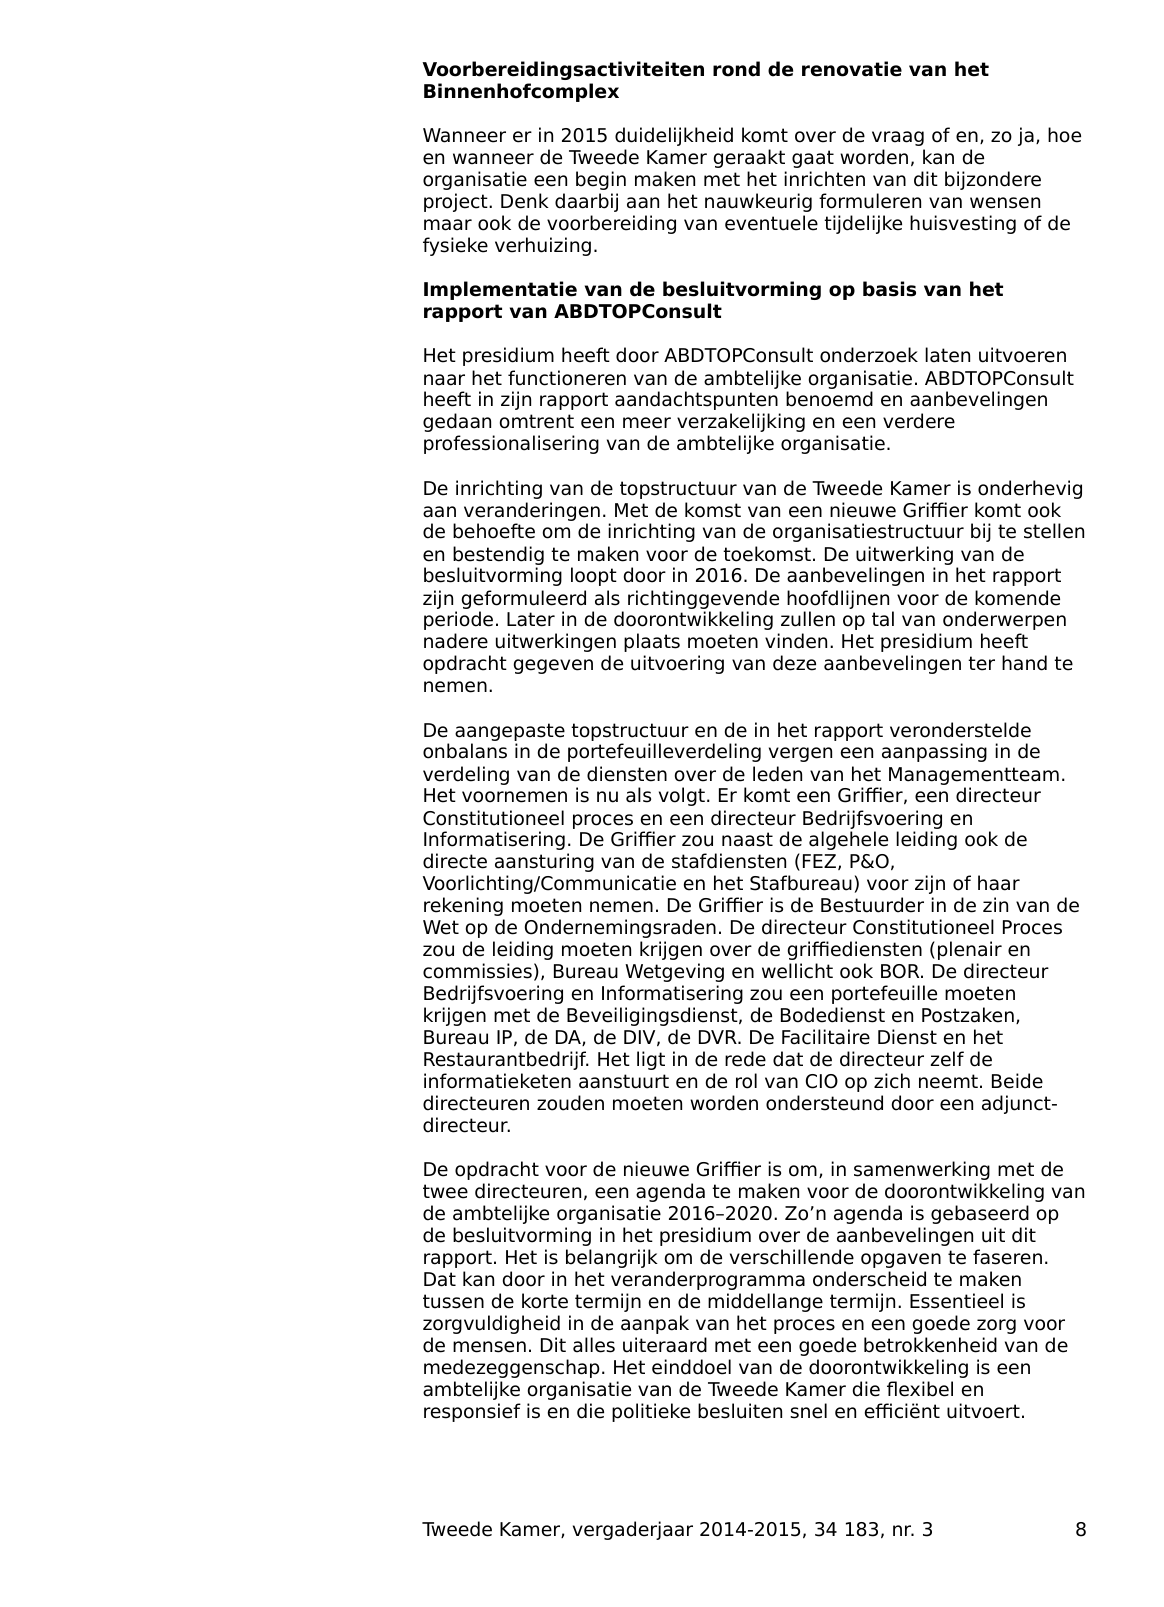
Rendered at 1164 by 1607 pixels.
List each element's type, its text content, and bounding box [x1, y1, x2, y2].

text Wanneer er in 2015 duidelijkheid komt over de vraag of en, zo ja, hoe en wanneer de Tweede Kamer geraakt gaat worden, kan de organisatie een begin maken met het inrichten van dit bijzondere project. Denk daarbij aan het nauwkeurig formuleren van wensen maar ook de voorbereiding van eventuele tijdelijke huisvesting of de fysieke verhuizing. [422, 125, 1087, 257]
text Het presidium heeft door ABDTOPConsult onderzoek laten uitvoeren naar het functioneren van de ambtelijke organisatie. ABDTOPConsult heeft in zijn rapport aandachtspunten benoemd en aanbevelingen gedaan omtrent een meer verzakelijking en een verdere professionalisering van de ambtelijke organisatie. [422, 345, 1087, 455]
subtitle Implementatie van de besluitvorming op basis van het rapport van ABDTOPConsult [422, 279, 1087, 323]
text De inrichting van de topstructuur van de Tweede Kamer is onderhevig aan veranderingen. Met de komst van een nieuwe Griffier komt ook de behoefte om de inrichting van de organisatiestructuur bij te stellen en bestendig te maken voor de toekomst. De uitwerking van de besluitvorming loopt door in 2016. De aanbevelingen in het rapport zijn geformuleerd als richtinggevende hoofdlijnen voor de komende periode. Later in de doorontwikkeling zullen op tal van onderwerpen nadere uitwerkingen plaats moeten vinden. Het presidium heeft opdracht gegeven de uitvoering van deze aanbevelingen ter hand te nemen. [422, 477, 1087, 697]
text De aangepaste topstructuur en de in het rapport veronderstelde onbalans in de portefeuilleverdeling vergen een aanpassing in de verdeling van de diensten over de leden van het Managementteam. Het voornemen is nu als volgt. Er komt een Griffier, een directeur Constitutioneel proces en een directeur Bedrijfsvoering en Informatisering. De Griffier zou naast de algehele leiding ook de directe aansturing van de stafdiensten (FEZ, P&O, Voorlichting/Communicatie en het Stafbureau) voor zijn of haar rekening moeten nemen. De Griffier is de Bestuurder in de zin van de Wet op de Ondernemingsraden. De directeur Constitutioneel Proces zou de leiding moeten krijgen over de griffiediensten (plenair en commissies), Bureau Wetgeving en wellicht ook BOR. De directeur Bedrijfsvoering en Informatisering zou een portefeuille moeten krijgen met de Beveiligingsdienst, de Bodedienst en Postzaken, Bureau IP, de DA, de DIV, de DVR. De Facilitaire Dienst en het Restaurantbedrijf. Het ligt in de rede dat de directeur zelf de informatieketen aanstuurt en de rol van CIO op zich neemt. Beide directeuren zouden moeten worden ondersteund door een adjunct-directeur. [422, 719, 1087, 1137]
subtitle Voorbereidingsactiviteiten rond de renovatie van het Binnenhofcomplex [422, 59, 1087, 103]
text De opdracht voor de nieuwe Griffier is om, in samenwerking met de twee directeuren, een agenda te maken voor de doorontwikkeling van de ambtelijke organisatie 2016–2020. Zo’n agenda is gebaseerd op de besluitvorming in het presidium over de aanbevelingen uit dit rapport. Het is belangrijk om de verschillende opgaven te faseren. Dat kan door in het veranderprogramma onderscheid te maken tussen de korte termijn en de middellange termijn. Essentieel is zorgvuldigheid in de aanpak van het proces en een goede zorg voor de mensen. Dit alles uiteraard met een goede betrokkenheid van de medezeggenschap. Het einddoel van de doorontwikkeling is een ambtelijke organisatie van de Tweede Kamer die flexibel en responsief is en die politieke besluiten snel en efficiënt uitvoert. [422, 1159, 1087, 1423]
